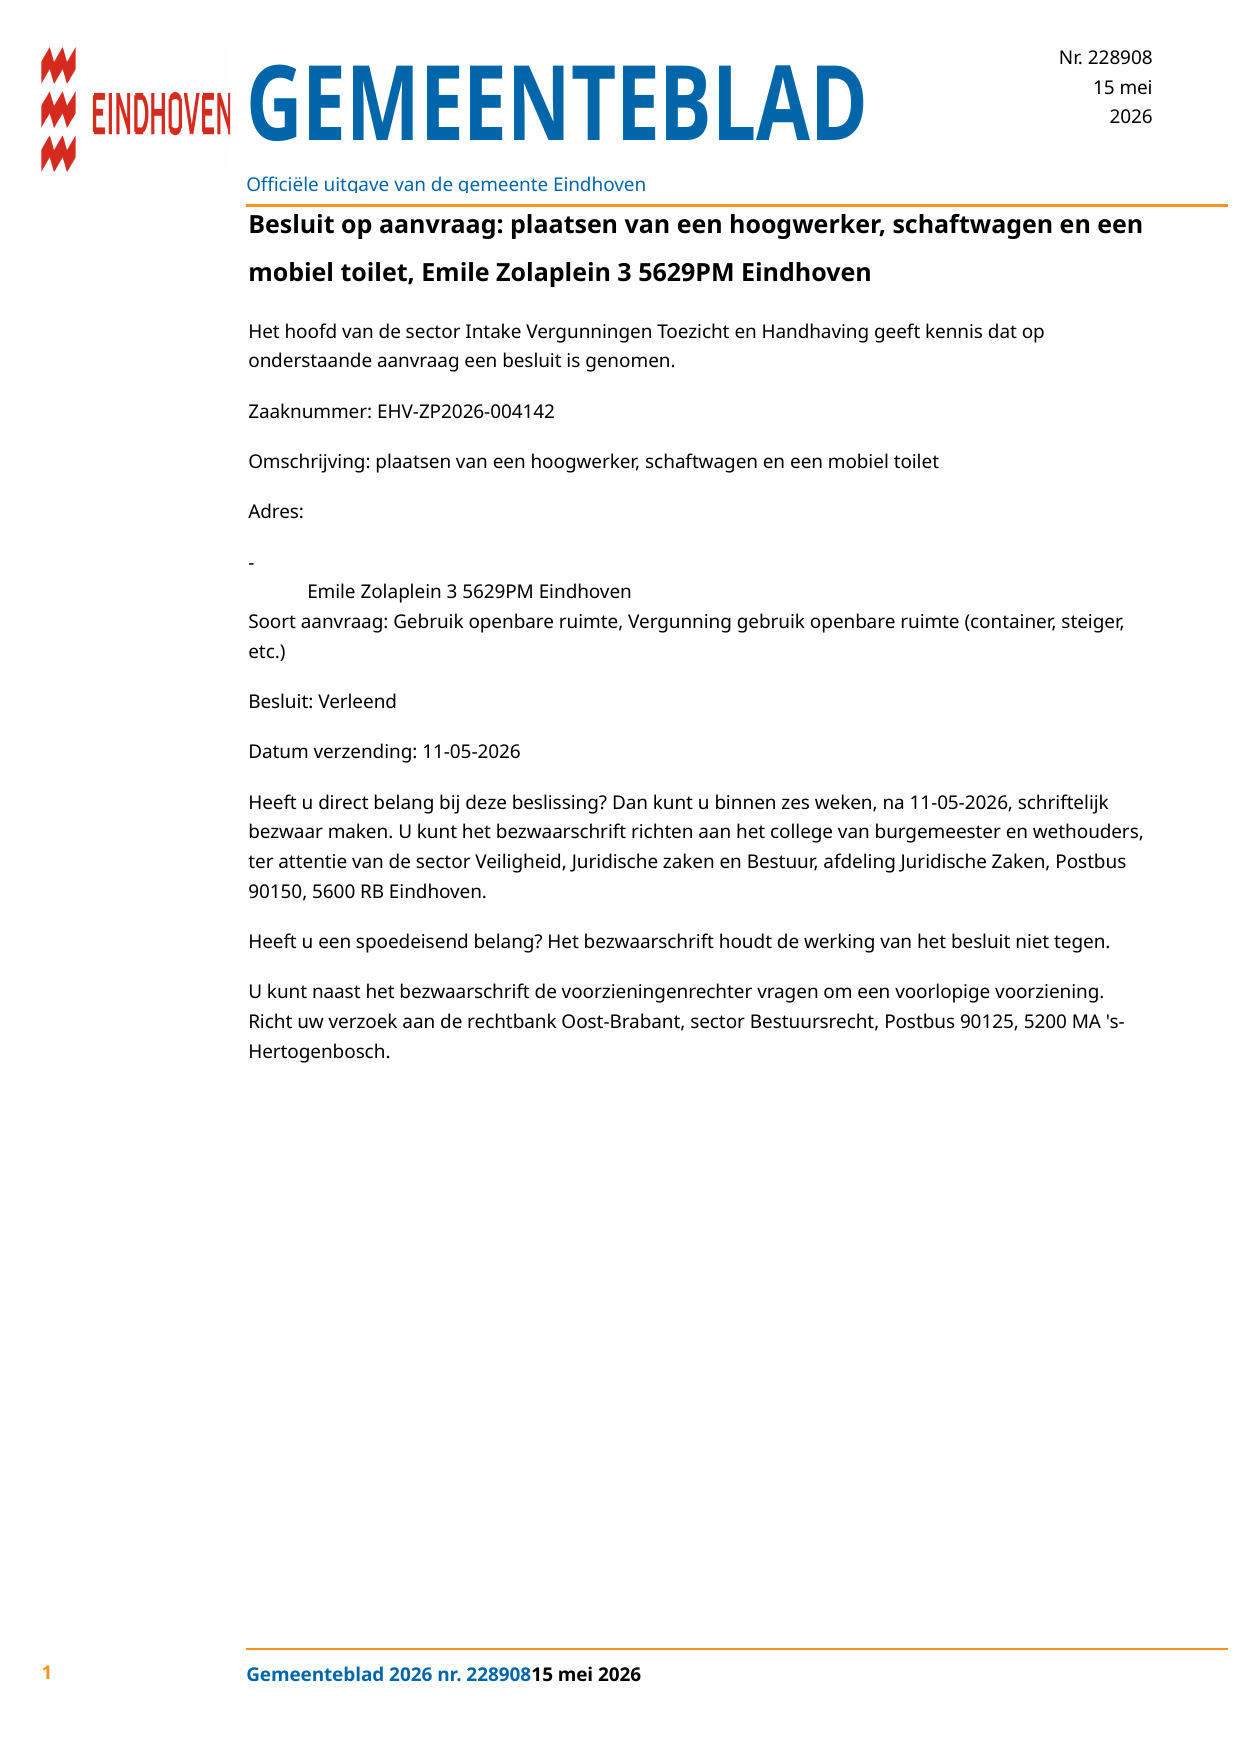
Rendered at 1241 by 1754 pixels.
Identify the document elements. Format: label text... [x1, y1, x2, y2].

text Heeft u direct belang bij deze beslissing? Dan kunt u binnen zes weken, na 11-05-2026, schriftelijk bezwaar maken. U kunt het bezwaarschrift richten aan het college van burgemeester en wethouders, ter attentie van de sector Veiligheid, Juridische zaken en Bestuur, afdeling Juridische Zaken, Postbus 90150, 5600 RB Eindhoven. [248, 789, 1152, 904]
text Soort aanvraag: Gebruik openbare ruimte, Vergunning gebruik openbare ruimte (container, steiger, etc.) [248, 608, 1152, 664]
text Besluit: Verleend [248, 688, 1152, 714]
picture [41, 47, 231, 172]
text U kunt naast het bezwaarschrift de voorzieningenrechter vragen om een voorlopige voorziening. Richt uw verzoek aan de rechtbank Oost-Brabant, sector Bestuursrecht, Postbus 90125, 5200 MA 's-Hertogenbosch. [248, 979, 1152, 1064]
text Het hoofd van de sector Intake Vergunningen Toezicht en Handhaving geeft kennis dat op onderstaande aanvraag een besluit is genomen. [248, 318, 1152, 373]
text Zaaknummer: EHV-ZP2026-004142 [248, 398, 1152, 424]
text Heeft u een spoedeisend belang? Het bezwaarschrift houdt de werking van het besluit niet tegen. [248, 928, 1152, 954]
list Emile Zolaplein 3 5629PM Eindhoven [248, 579, 1152, 604]
text Adres: [248, 499, 1152, 524]
text Omschrijving: plaatsen van een hoogwerker, schaftwagen en een mobiel toilet [248, 448, 1152, 474]
text Datum verzending: 11-05-2026 [248, 739, 1152, 764]
text Besluit op aanvraag: plaatsen van een hoogwerker, schaftwagen en een mobiel toilet, Emile Zolaplein 3 5629PM Eindhoven [248, 207, 1152, 288]
